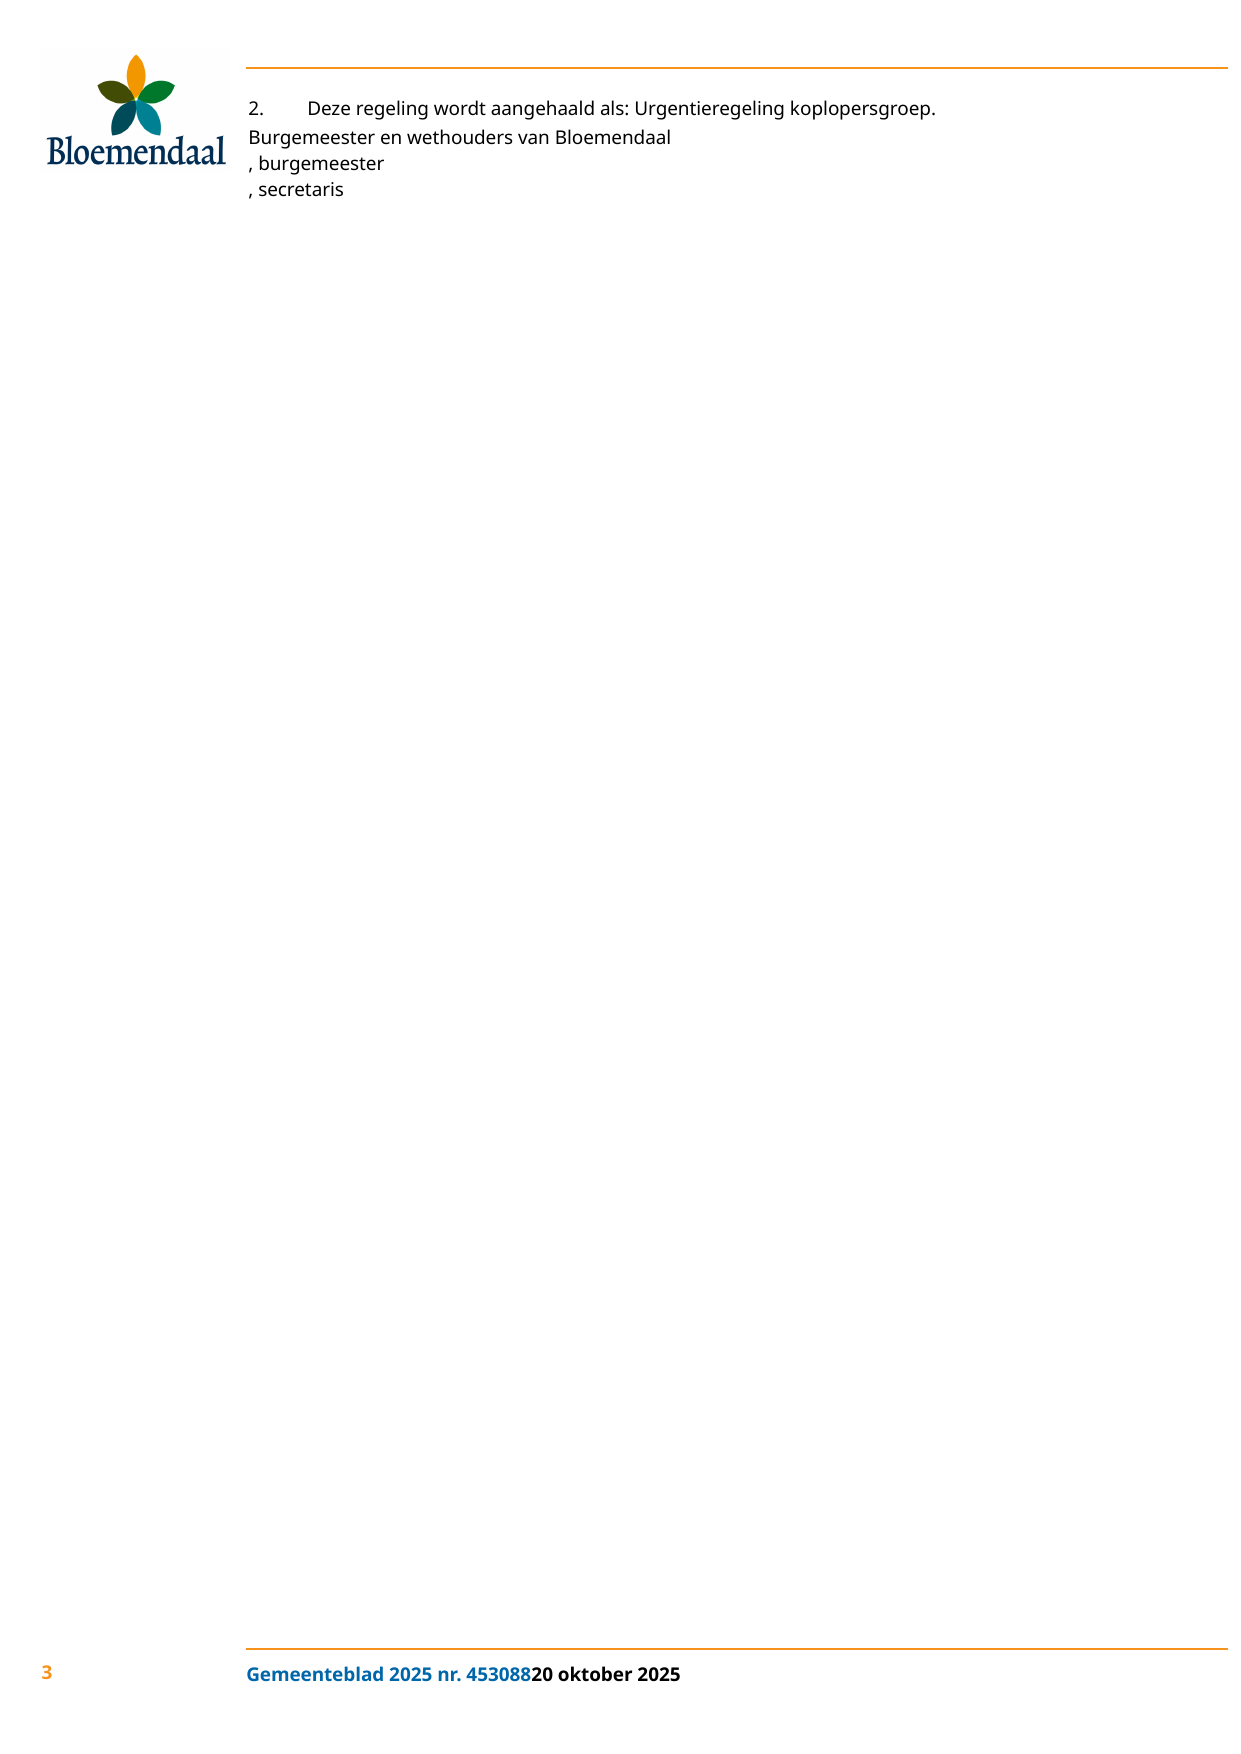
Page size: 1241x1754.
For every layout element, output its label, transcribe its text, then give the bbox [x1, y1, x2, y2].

picture [41, 47, 231, 172]
text Burgemeester en wethouders van Bloemendaal [248, 124, 1152, 150]
text , burgemeester [248, 150, 1152, 176]
list Deze regeling wordt aangehaald als: Urgentieregeling koplopersgroep. [248, 95, 1152, 121]
text , secretaris [248, 176, 1152, 202]
